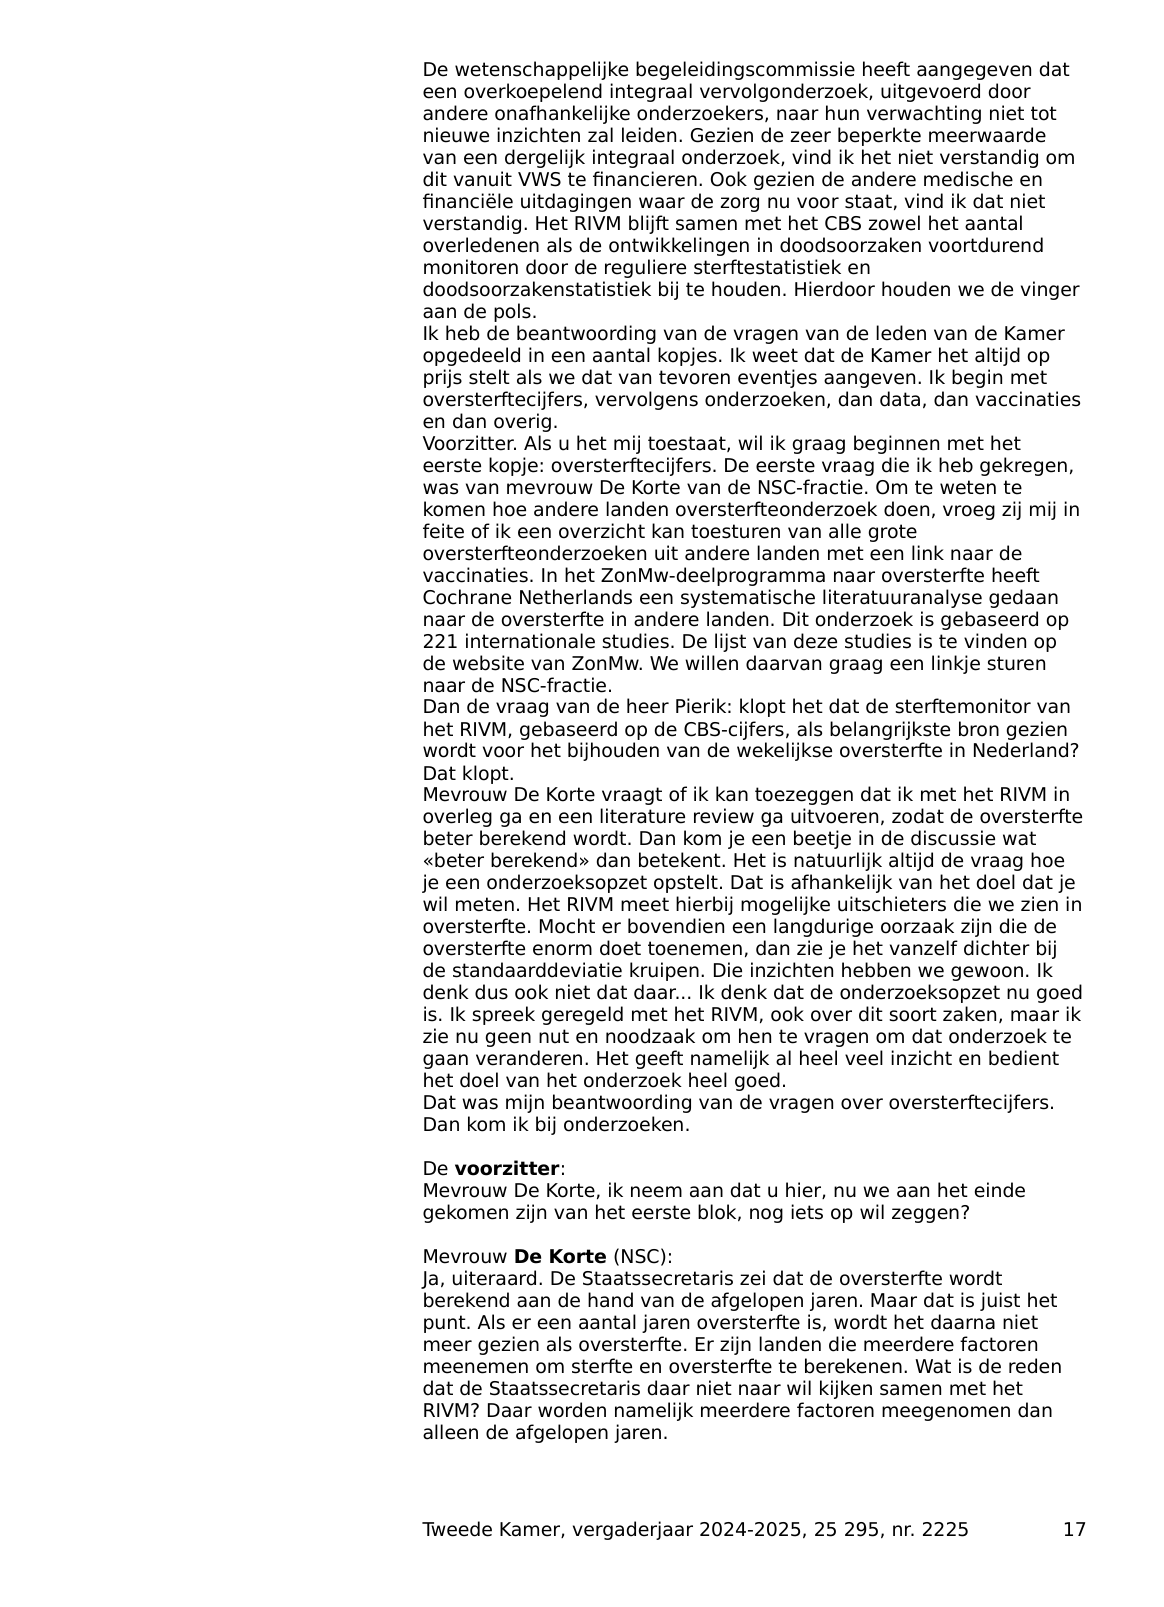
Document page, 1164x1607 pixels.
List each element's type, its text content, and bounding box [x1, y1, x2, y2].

text Mevrouw De Korte (NSC): [422, 1246, 1087, 1268]
text De wetenschappelijke begeleidingscommissie heeft aangegeven dat een overkoepelend integraal vervolgonderzoek, uitgevoerd door andere onafhankelijke onderzoekers, naar hun verwachting niet tot nieuwe inzichten zal leiden. Gezien de zeer beperkte meerwaarde van een dergelijk integraal onderzoek, vind ik het niet verstandig om dit vanuit VWS te financieren. Ook gezien de andere medische en financiële uitdagingen waar de zorg nu voor staat, vind ik dat niet verstandig. Het RIVM blijft samen met het CBS zowel het aantal overledenen als de ontwikkelingen in doodsoorzaken voortdurend monitoren door de reguliere sterftestatistiek en doodsoorzakenstatistiek bij te houden. Hierdoor houden we de vinger aan de pols. [422, 59, 1087, 323]
text Voorzitter. Als u het mij toestaat, wil ik graag beginnen met het eerste kopje: oversterftecijfers. De eerste vraag die ik heb gekregen, was van mevrouw De Korte van de NSC-fractie. Om te weten te komen hoe andere landen oversterfteonderzoek doen, vroeg zij mij in feite of ik een overzicht kan toesturen van alle grote oversterfteonderzoeken uit andere landen met een link naar de vaccinaties. In het ZonMw-deelprogramma naar oversterfte heeft Cochrane Netherlands een systematische literatuuranalyse gedaan naar de oversterfte in andere landen. Dit onderzoek is gebaseerd op 221 internationale studies. De lijst van deze studies is te vinden op de website van ZonMw. We willen daarvan graag een linkje sturen naar de NSC-fractie. [422, 433, 1087, 696]
text Mevrouw De Korte, ik neem aan dat u hier, nu we aan het einde gekomen zijn van het eerste blok, nog iets op wil zeggen? [422, 1180, 1087, 1224]
text Dan de vraag van de heer Pierik: klopt het dat de sterftemonitor van het RIVM, gebaseerd op de CBS-cijfers, als belangrijkste bron gezien wordt voor het bijhouden van de wekelijkse oversterfte in Nederland? Dat klopt. [422, 696, 1087, 784]
text Ja, uiteraard. De Staatssecretaris zei dat de oversterfte wordt berekend aan de hand van de afgelopen jaren. Maar dat is juist het punt. Als er een aantal jaren oversterfte is, wordt het daarna niet meer gezien als oversterfte. Er zijn landen die meerdere factoren meenemen om sterfte en oversterfte te berekenen. Wat is de reden dat de Staatssecretaris daar niet naar wil kijken samen met het RIVM? Daar worden namelijk meerdere factoren meegenomen dan alleen de afgelopen jaren. [422, 1268, 1087, 1444]
text Mevrouw De Korte vraagt of ik kan toezeggen dat ik met het RIVM in overleg ga en een literature review ga uitvoeren, zodat de oversterfte beter berekend wordt. Dan kom je een beetje in de discussie wat «beter berekend» dan betekent. Het is natuurlijk altijd de vraag hoe je een onderzoeksopzet opstelt. Dat is afhankelijk van het doel dat je wil meten. Het RIVM meet hierbij mogelijke uitschieters die we zien in oversterfte. Mocht er bovendien een langdurige oorzaak zijn die de oversterfte enorm doet toenemen, dan zie je het vanzelf dichter bij de standaarddeviatie kruipen. Die inzichten hebben we gewoon. Ik denk dus ook niet dat daar... Ik denk dat de onderzoeksopzet nu goed is. Ik spreek geregeld met het RIVM, ook over dit soort zaken, maar ik zie nu geen nut en noodzaak om hen te vragen om dat onderzoek te gaan veranderen. Het geeft namelijk al heel veel inzicht en bedient het doel van het onderzoek heel goed. [422, 784, 1087, 1092]
text De voorzitter: [422, 1158, 1087, 1180]
text Ik heb de beantwoording van de vragen van de leden van de Kamer opgedeeld in een aantal kopjes. Ik weet dat de Kamer het altijd op prijs stelt als we dat van tevoren eventjes aangeven. Ik begin met oversterftecijfers, vervolgens onderzoeken, dan data, dan vaccinaties en dan overig. [422, 323, 1087, 433]
text Dat was mijn beantwoording van de vragen over oversterftecijfers. Dan kom ik bij onderzoeken. [422, 1092, 1087, 1136]
